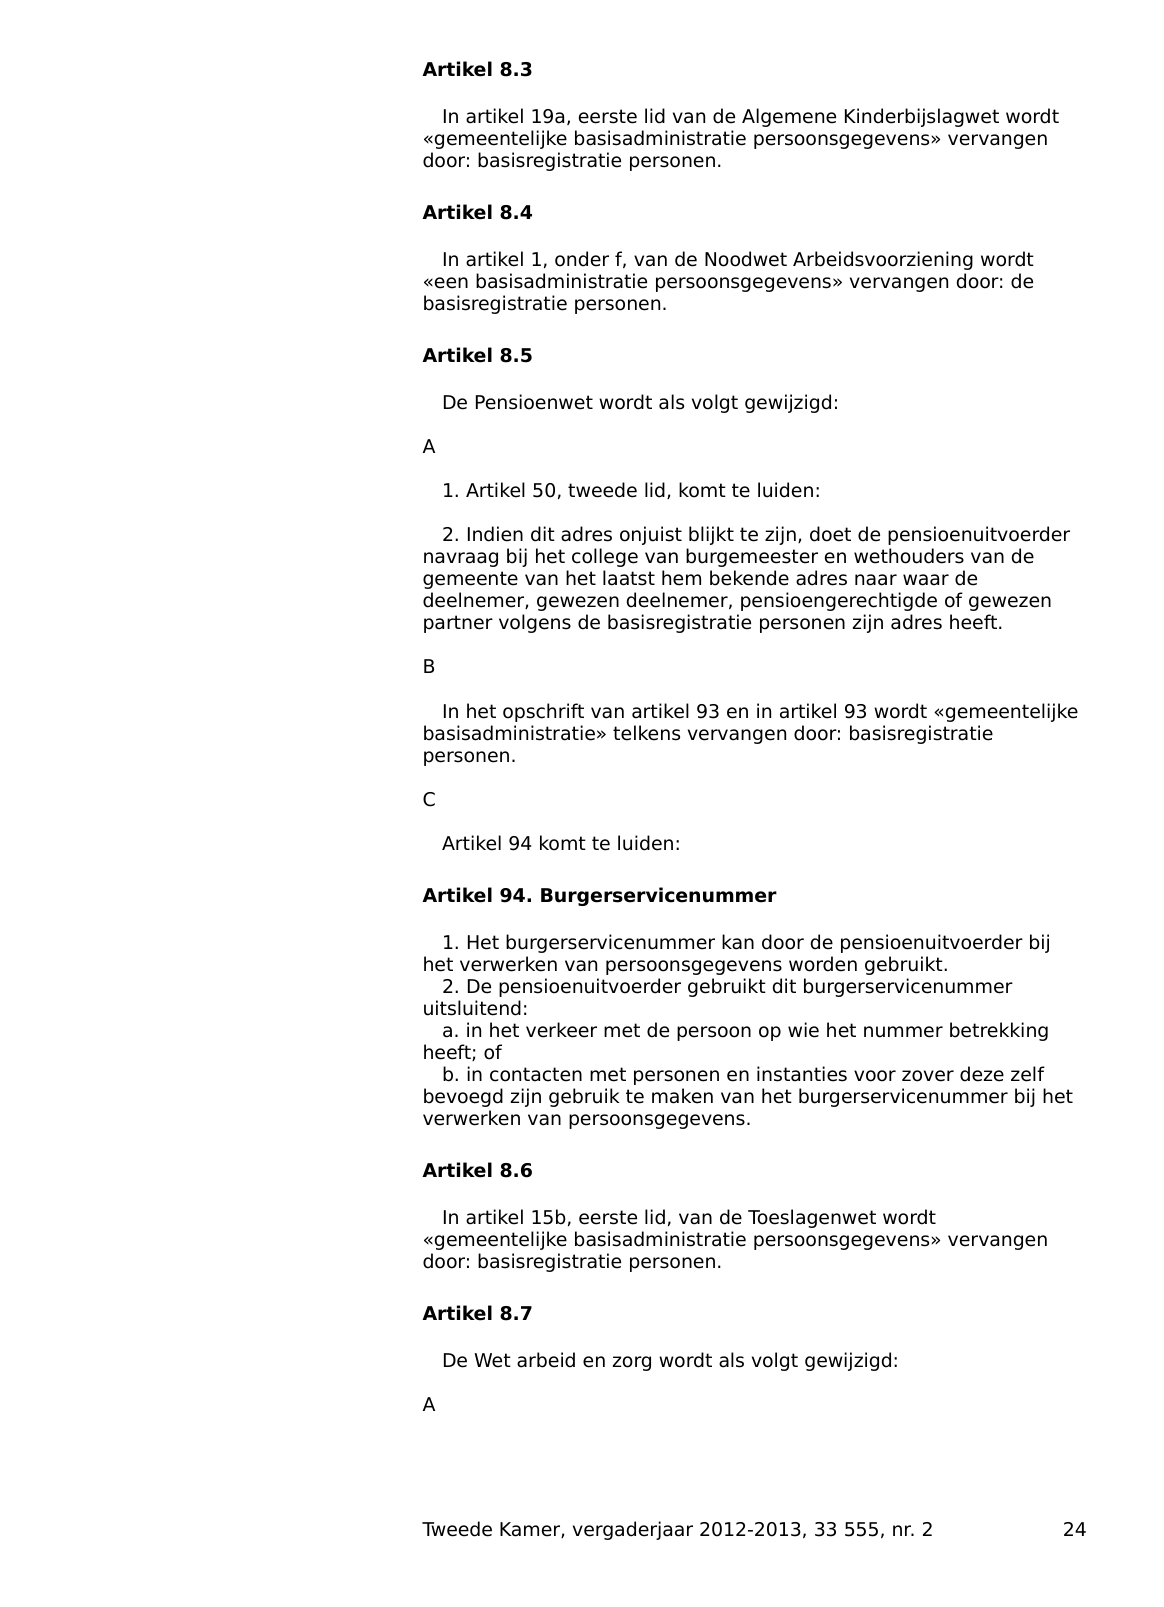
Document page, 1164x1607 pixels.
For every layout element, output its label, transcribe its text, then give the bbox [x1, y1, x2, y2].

text B [422, 656, 1087, 678]
subtitle Artikel 8.3 [422, 59, 1087, 81]
subtitle Artikel 8.4 [422, 202, 1087, 224]
text 1. Artikel 50, tweede lid, komt te luiden: [422, 480, 1087, 502]
text A [422, 1394, 1087, 1416]
text 2. De pensioenuitvoerder gebruikt dit burgerservicenummer uitsluitend: [422, 976, 1087, 1020]
subtitle Artikel 8.7 [422, 1303, 1087, 1324]
text A [422, 436, 1087, 458]
text In het opschrift van artikel 93 en in artikel 93 wordt «gemeentelijke basisadministratie» telkens vervangen door: basisregistratie personen. [422, 701, 1087, 767]
text a. in het verkeer met de persoon op wie het nummer betrekking heeft; of [422, 1020, 1087, 1064]
subtitle Artikel 94. Burgerservicenummer [422, 885, 1087, 907]
text 2. Indien dit adres onjuist blijkt te zijn, doet de pensioenuitvoerder navraag bij het college van burgemeester en wethouders van de gemeente van het laatst hem bekende adres naar waar de deelnemer, gewezen deelnemer, pensioengerechtigde of gewezen partner volgens de basisregistratie personen zijn adres heeft. [422, 524, 1087, 634]
text Artikel 94 komt te luiden: [422, 833, 1087, 855]
text 1. Het burgerservicenummer kan door de pensioenuitvoerder bij het verwerken van persoonsgegevens worden gebruikt. [422, 932, 1087, 976]
text b. in contacten met personen en instanties voor zover deze zelf bevoegd zijn gebruik te maken van het burgerservicenummer bij het verwerken van persoonsgegevens. [422, 1064, 1087, 1130]
text In artikel 1, onder f, van de Noodwet Arbeidsvoorziening wordt «een basisadministratie persoonsgegevens» vervangen door: de basisregistratie personen. [422, 249, 1087, 315]
text De Wet arbeid en zorg wordt als volgt gewijzigd: [422, 1349, 1087, 1372]
subtitle Artikel 8.5 [422, 345, 1087, 367]
text In artikel 19a, eerste lid van de Algemene Kinderbijslagwet wordt «gemeentelijke basisadministratie persoonsgegevens» vervangen door: basisregistratie personen. [422, 106, 1087, 172]
subtitle Artikel 8.6 [422, 1160, 1087, 1182]
text C [422, 789, 1087, 811]
text In artikel 15b, eerste lid, van de Toeslagenwet wordt «gemeentelijke basisadministratie persoonsgegevens» vervangen door: basisregistratie personen. [422, 1207, 1087, 1273]
text De Pensioenwet wordt als volgt gewijzigd: [422, 392, 1087, 414]
